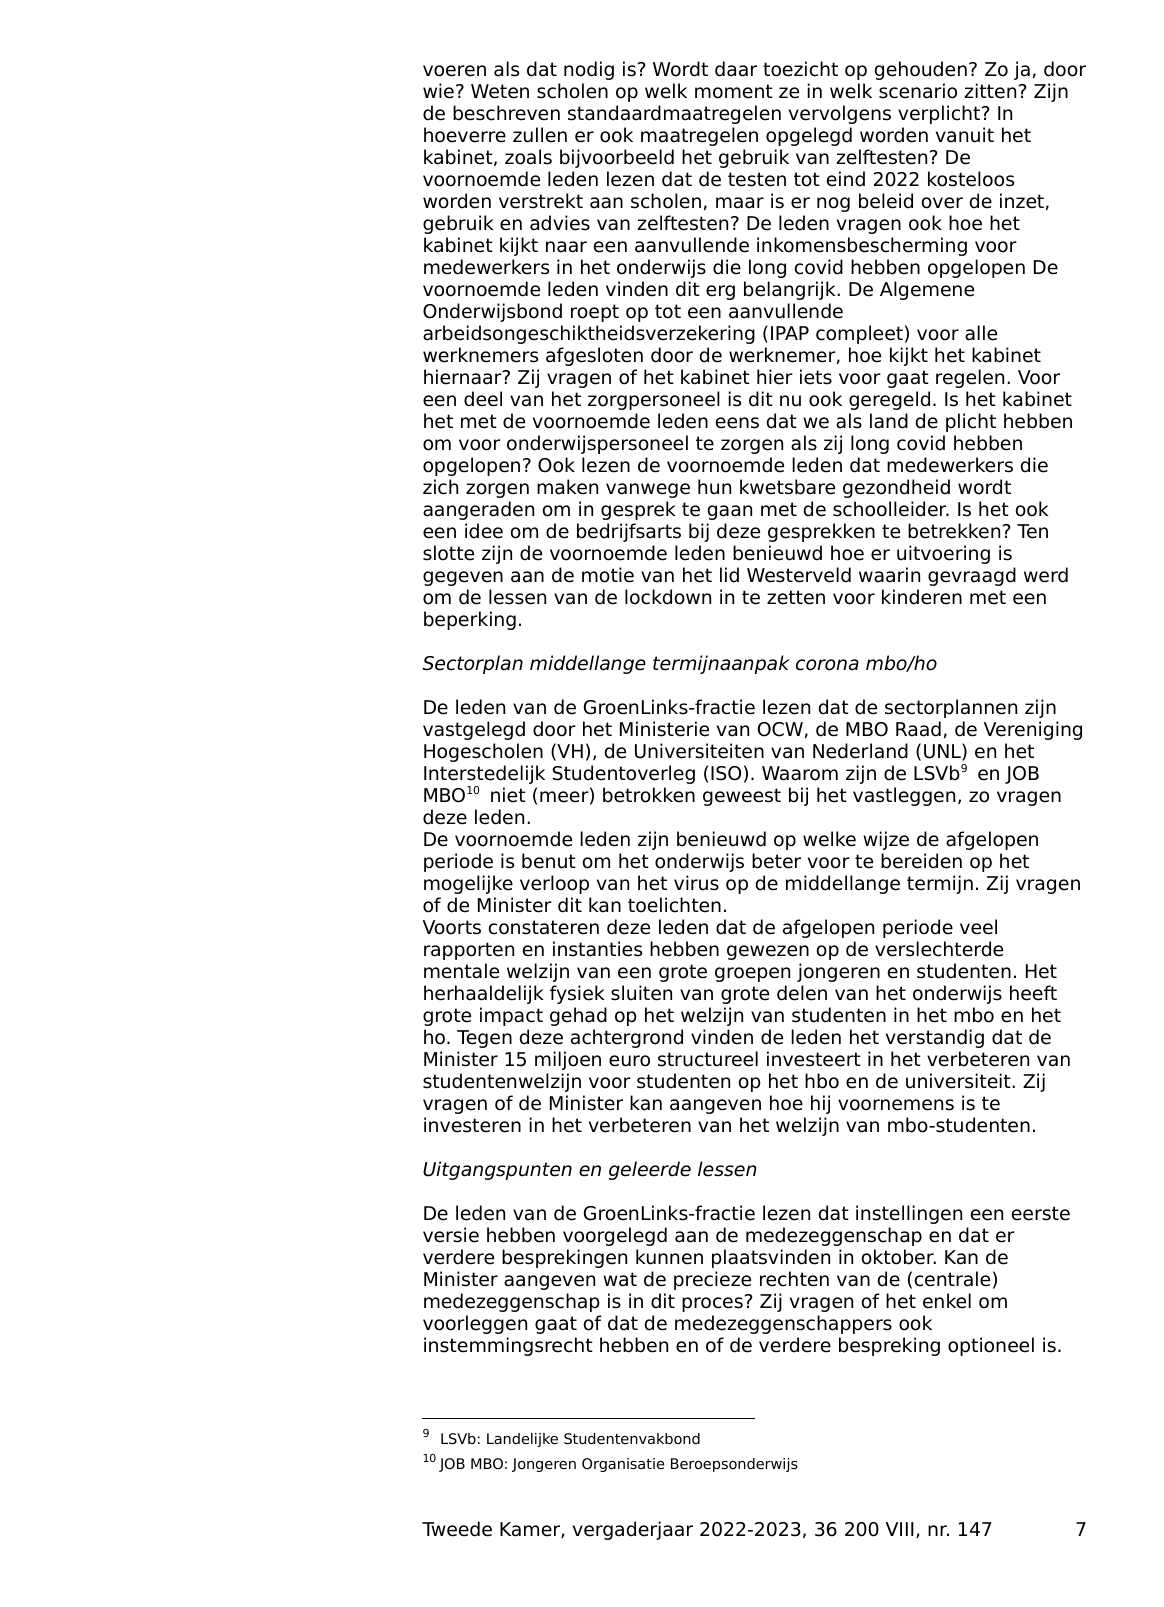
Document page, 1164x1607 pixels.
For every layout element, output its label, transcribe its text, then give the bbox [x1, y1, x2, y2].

text LSVb: Landelijke Studentenvakbond [422, 1427, 1087, 1449]
text De leden van de GroenLinks-fractie lezen dat de sectorplannen zijn vastgelegd door het Ministerie van OCW, de MBO Raad, de Vereniging Hogescholen (VH), de Universiteiten van Nederland (UNL) en het Interstedelijk Studentoverleg (ISO). Waarom zijn de LSVb en JOB MBO niet (meer) betrokken geweest bij het vastleggen, zo vragen deze leden. [422, 697, 1087, 829]
text Voorts constateren deze leden dat de afgelopen periode veel rapporten en instanties hebben gewezen op de verslechterde mentale welzijn van een grote groepen jongeren en studenten. Het herhaaldelijk fysiek sluiten van grote delen van het onderwijs heeft grote impact gehad op het welzijn van studenten in het mbo en het ho. Tegen deze achtergrond vinden de leden het verstandig dat de Minister 15 miljoen euro structureel investeert in het verbeteren van studentenwelzijn voor studenten op het hbo en de universiteit. Zij vragen of de Minister kan aangeven hoe hij voornemens is te investeren in het verbeteren van het welzijn van mbo-studenten. [422, 917, 1087, 1136]
text voeren als dat nodig is? Wordt daar toezicht op gehouden? Zo ja, door wie? Weten scholen op welk moment ze in welk scenario zitten? Zijn de beschreven standaardmaatregelen vervolgens verplicht? In hoeverre zullen er ook maatregelen opgelegd worden vanuit het kabinet, zoals bijvoorbeeld het gebruik van zelftesten? De voornoemde leden lezen dat de testen tot eind 2022 kosteloos worden verstrekt aan scholen, maar is er nog beleid over de inzet, gebruik en advies van zelftesten? De leden vragen ook hoe het kabinet kijkt naar een aanvullende inkomensbescherming voor medewerkers in het onderwijs die long covid hebben opgelopen De voornoemde leden vinden dit erg belangrijk. De Algemene Onderwijsbond roept op tot een aanvullende arbeidsongeschiktheidsverzekering (IPAP compleet) voor alle werknemers afgesloten door de werknemer, hoe kijkt het kabinet hiernaar? Zij vragen of het kabinet hier iets voor gaat regelen. Voor een deel van het zorgpersoneel is dit nu ook geregeld. Is het kabinet het met de voornoemde leden eens dat we als land de plicht hebben om voor onderwijspersoneel te zorgen als zij long covid hebben opgelopen? Ook lezen de voornoemde leden dat medewerkers die zich zorgen maken vanwege hun kwetsbare gezondheid wordt aangeraden om in gesprek te gaan met de schoolleider. Is het ook een idee om de bedrijfsarts bij deze gesprekken te betrekken? Ten slotte zijn de voornoemde leden benieuwd hoe er uitvoering is gegeven aan de motie van het lid Westerveld waarin gevraagd werd om de lessen van de lockdown in te zetten voor kinderen met een beperking. [422, 59, 1087, 631]
subtitle Uitgangspunten en geleerde lessen [422, 1159, 1087, 1181]
text JOB MBO: Jongeren Organisatie Beroepsonderwijs [422, 1452, 1087, 1474]
subtitle Sectorplan middellange termijnaanpak corona mbo/ho [422, 653, 1087, 675]
text De voornoemde leden zijn benieuwd op welke wijze de afgelopen periode is benut om het onderwijs beter voor te bereiden op het mogelijke verloop van het virus op de middellange termijn. Zij vragen of de Minister dit kan toelichten. [422, 829, 1087, 917]
text De leden van de GroenLinks-fractie lezen dat instellingen een eerste versie hebben voorgelegd aan de medezeggenschap en dat er verdere besprekingen kunnen plaatsvinden in oktober. Kan de Minister aangeven wat de precieze rechten van de (centrale) medezeggenschap is in dit proces? Zij vragen of het enkel om voorleggen gaat of dat de medezeggenschappers ook instemmingsrecht hebben en of de verdere bespreking optioneel is. [422, 1203, 1087, 1357]
